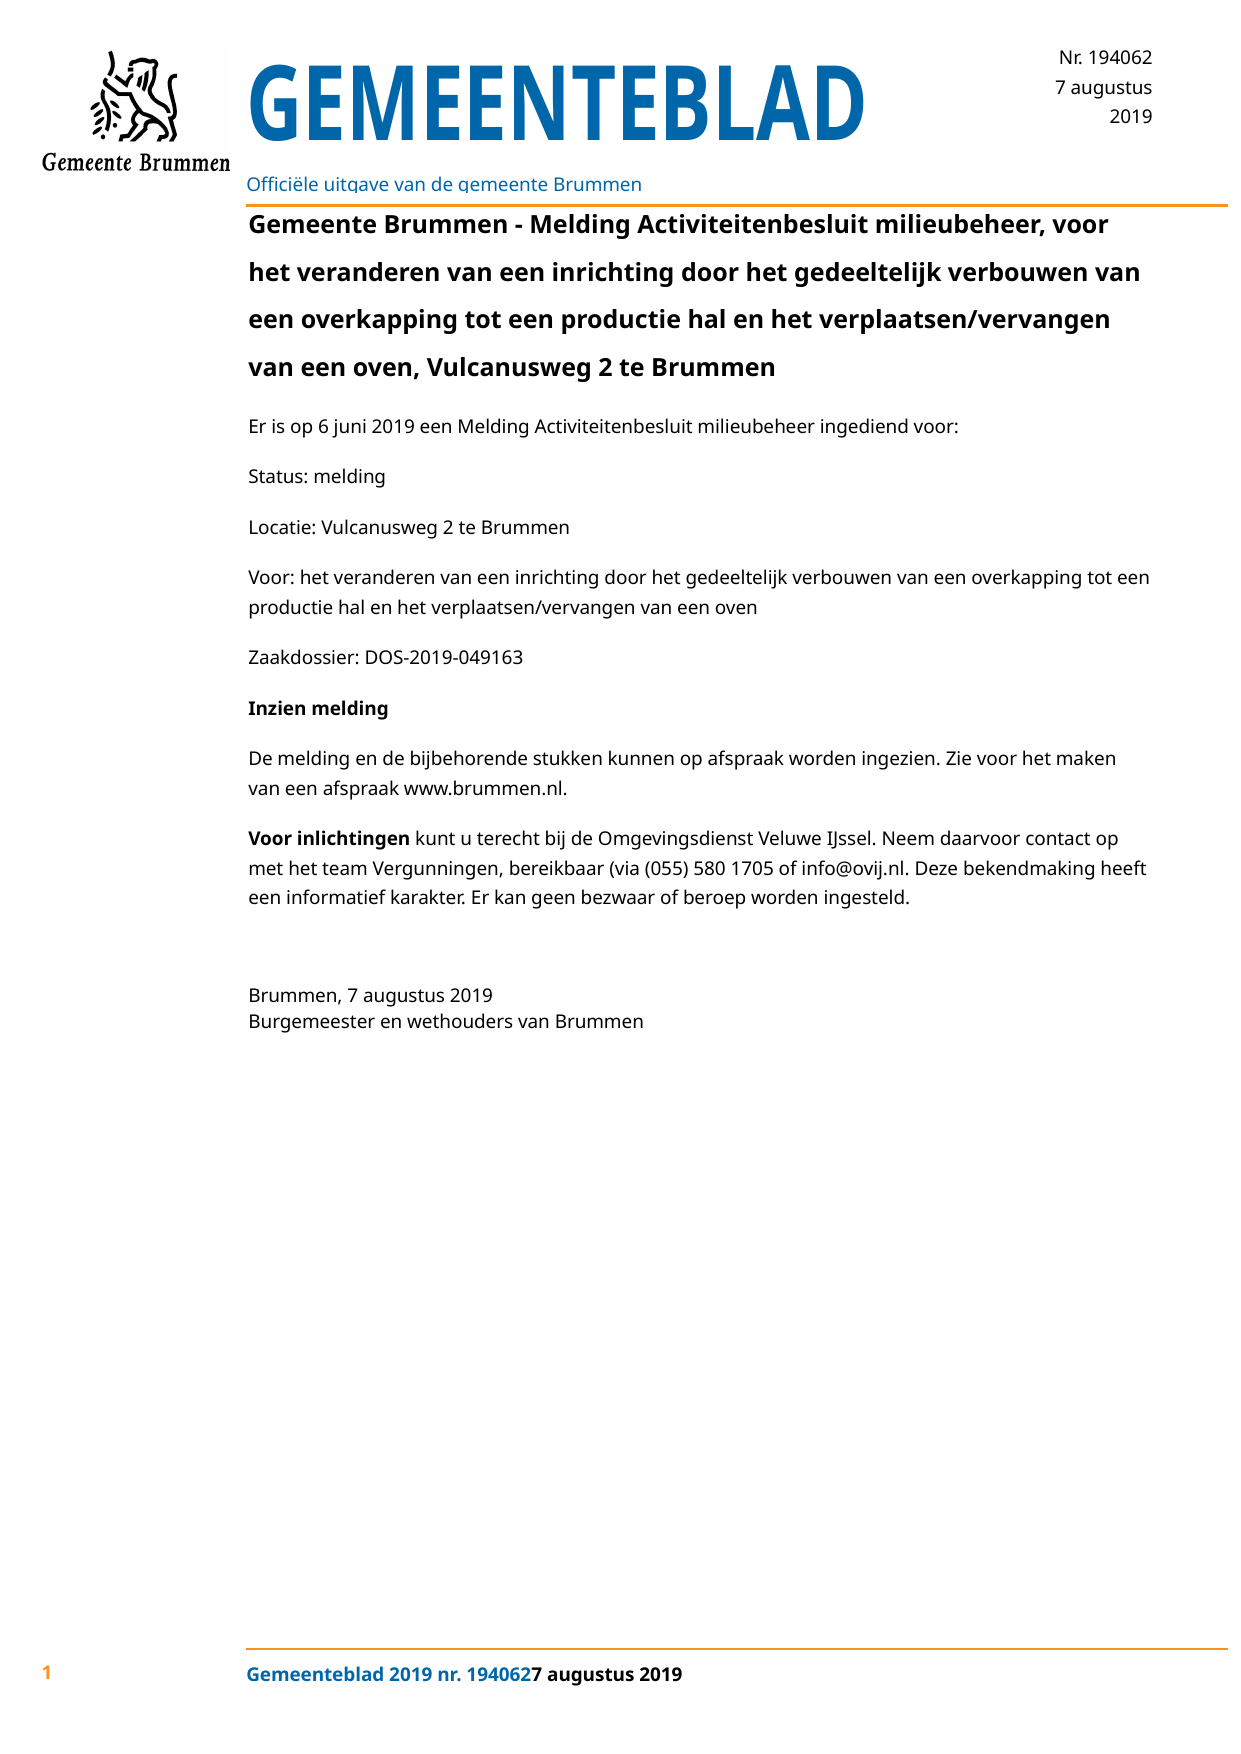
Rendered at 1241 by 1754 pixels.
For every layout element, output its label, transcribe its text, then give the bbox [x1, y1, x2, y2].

text De melding en de bijbehorende stukken kunnen op afspraak worden ingezien. Zie voor het maken van een afspraak www.brummen.nl. [248, 745, 1152, 801]
text Voor inlichtingen kunt u terecht bij de Omgevingsdienst Veluwe IJssel. Neem daarvoor contact op met het team Vergunningen, bereikbaar (via (055) 580 1705 of info@ovij.nl. Deze bekendmaking heeft een informatief karakter. Er kan geen bezwaar of beroep worden ingesteld. [248, 825, 1152, 910]
picture [41, 47, 231, 172]
text Voor: het veranderen van een inrichting door het gedeeltelijk verbouwen van een overkapping tot een productie hal en het verplaatsen/vervangen van een oven [248, 564, 1152, 620]
text Inzien melding [248, 695, 1152, 721]
text Gemeente Brummen - Melding Activiteitenbesluit milieubeheer, voor het veranderen van een inrichting door het gedeeltelijk verbouwen van een overkapping tot een productie hal en het verplaatsen/vervangen van een oven, Vulcanusweg 2 te Brummen [248, 207, 1152, 384]
text Zaakdossier: DOS-2019-049163 [248, 644, 1152, 670]
text Er is op 6 juni 2019 een Melding Activiteitenbesluit milieubeheer ingediend voor: [248, 413, 1152, 439]
text Locatie: Vulcanusweg 2 te Brummen [248, 514, 1152, 540]
text Burgemeester en wethouders van Brummen [248, 1008, 1152, 1034]
text Brummen, 7 augustus 2019 [248, 983, 1152, 1008]
text Status: melding [248, 463, 1152, 489]
